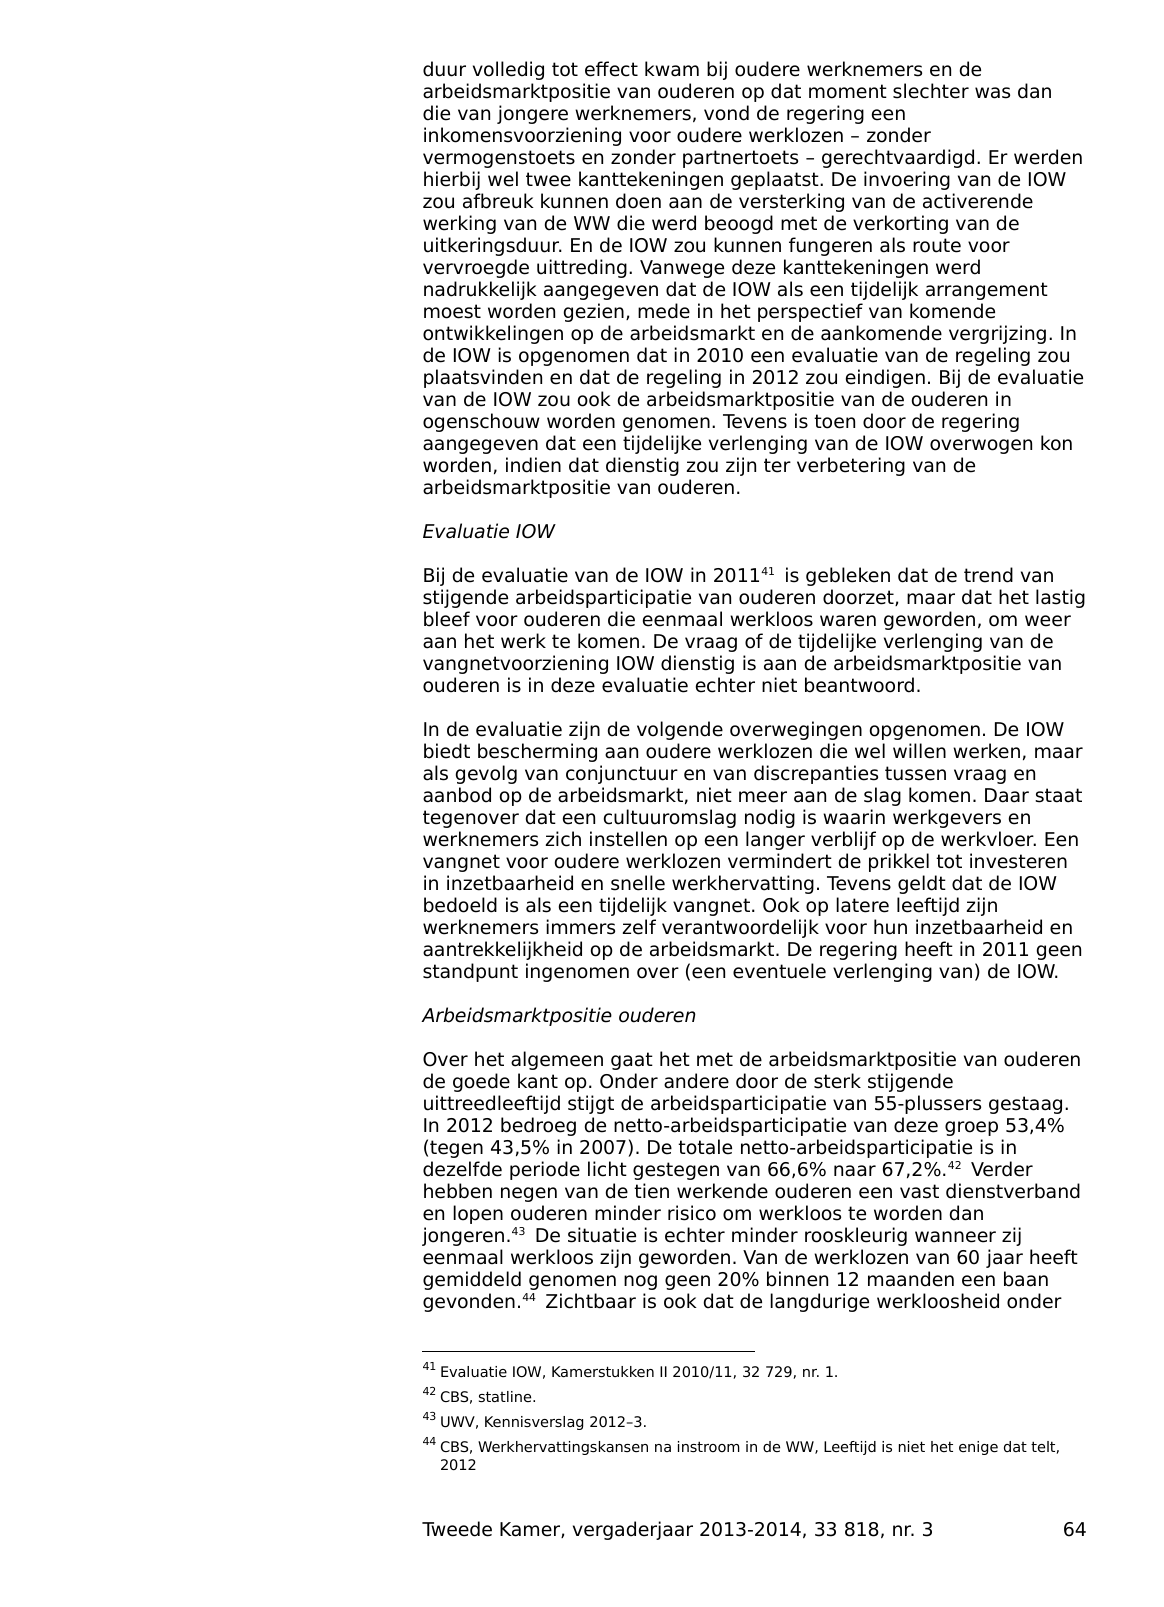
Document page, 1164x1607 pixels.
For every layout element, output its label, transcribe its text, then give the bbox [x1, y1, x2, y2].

text In de evaluatie zijn de volgende overwegingen opgenomen. De IOW biedt bescherming aan oudere werklozen die wel willen werken, maar als gevolg van conjunctuur en van discrepanties tussen vraag en aanbod op de arbeidsmarkt, niet meer aan de slag komen. Daar staat tegenover dat een cultuuromslag nodig is waarin werkgevers en werknemers zich instellen op een langer verblijf op de werkvloer. Een vangnet voor oudere werklozen vermindert de prikkel tot investeren in inzetbaarheid en snelle werkhervatting. Tevens geldt dat de IOW bedoeld is als een tijdelijk vangnet. Ook op latere leeftijd zijn werknemers immers zelf verantwoordelijk voor hun inzetbaarheid en aantrekkelijkheid op de arbeidsmarkt. De regering heeft in 2011 geen standpunt ingenomen over (een eventuele verlenging van) de IOW. [422, 719, 1087, 983]
text Over het algemeen gaat het met de arbeidsmarktpositie van ouderen de goede kant op. Onder andere door de sterk stijgende uittreedleeftijd stijgt de arbeidsparticipatie van 55-plussers gestaag. In 2012 bedroeg de netto-arbeidsparticipatie van deze groep 53,4% (tegen 43,5% in 2007). De totale netto-arbeidsparticipatie is in dezelfde periode licht gestegen van 66,6% naar 67,2%. Verder hebben negen van de tien werkende ouderen een vast dienstverband en lopen ouderen minder risico om werkloos te worden dan jongeren. De situatie is echter minder rooskleurig wanneer zij eenmaal werkloos zijn geworden. Van de werklozen van 60 jaar heeft gemiddeld genomen nog geen 20% binnen 12 maanden een baan gevonden. Zichtbaar is ook dat de langdurige werkloosheid onder [422, 1049, 1087, 1313]
text CBS, Werkhervattingskansen na instroom in de WW, Leeftijd is niet het enige dat telt, 2012 [422, 1435, 1087, 1474]
text CBS, statline. [422, 1385, 1087, 1407]
subtitle Evaluatie IOW [422, 521, 1087, 543]
text Bij de evaluatie van de IOW in 2011 is gebleken dat de trend van stijgende arbeidsparticipatie van ouderen doorzet, maar dat het lastig bleef voor ouderen die eenmaal werkloos waren geworden, om weer aan het werk te komen. De vraag of de tijdelijke verlenging van de vangnetvoorziening IOW dienstig is aan de arbeidsmarktpositie van ouderen is in deze evaluatie echter niet beantwoord. [422, 565, 1087, 697]
text duur volledig tot effect kwam bij oudere werknemers en de arbeidsmarktpositie van ouderen op dat moment slechter was dan die van jongere werknemers, vond de regering een inkomensvoorziening voor oudere werklozen – zonder vermogenstoets en zonder partnertoets – gerechtvaardigd. Er werden hierbij wel twee kanttekeningen geplaatst. De invoering van de IOW zou afbreuk kunnen doen aan de versterking van de activerende werking van de WW die werd beoogd met de verkorting van de uitkeringsduur. En de IOW zou kunnen fungeren als route voor vervroegde uittreding. Vanwege deze kanttekeningen werd nadrukkelijk aangegeven dat de IOW als een tijdelijk arrangement moest worden gezien, mede in het perspectief van komende ontwikkelingen op de arbeidsmarkt en de aankomende vergrijzing. In de IOW is opgenomen dat in 2010 een evaluatie van de regeling zou plaatsvinden en dat de regeling in 2012 zou eindigen. Bij de evaluatie van de IOW zou ook de arbeidsmarktpositie van de ouderen in ogenschouw worden genomen. Tevens is toen door de regering aangegeven dat een tijdelijke verlenging van de IOW overwogen kon worden, indien dat dienstig zou zijn ter verbetering van de arbeidsmarktpositie van ouderen. [422, 59, 1087, 499]
subtitle Arbeidsmarktpositie ouderen [422, 1005, 1087, 1027]
text UWV, Kennisverslag 2012–3. [422, 1410, 1087, 1432]
text Evaluatie IOW, Kamerstukken II 2010/11, 32 729, nr. 1. [422, 1360, 1087, 1382]
